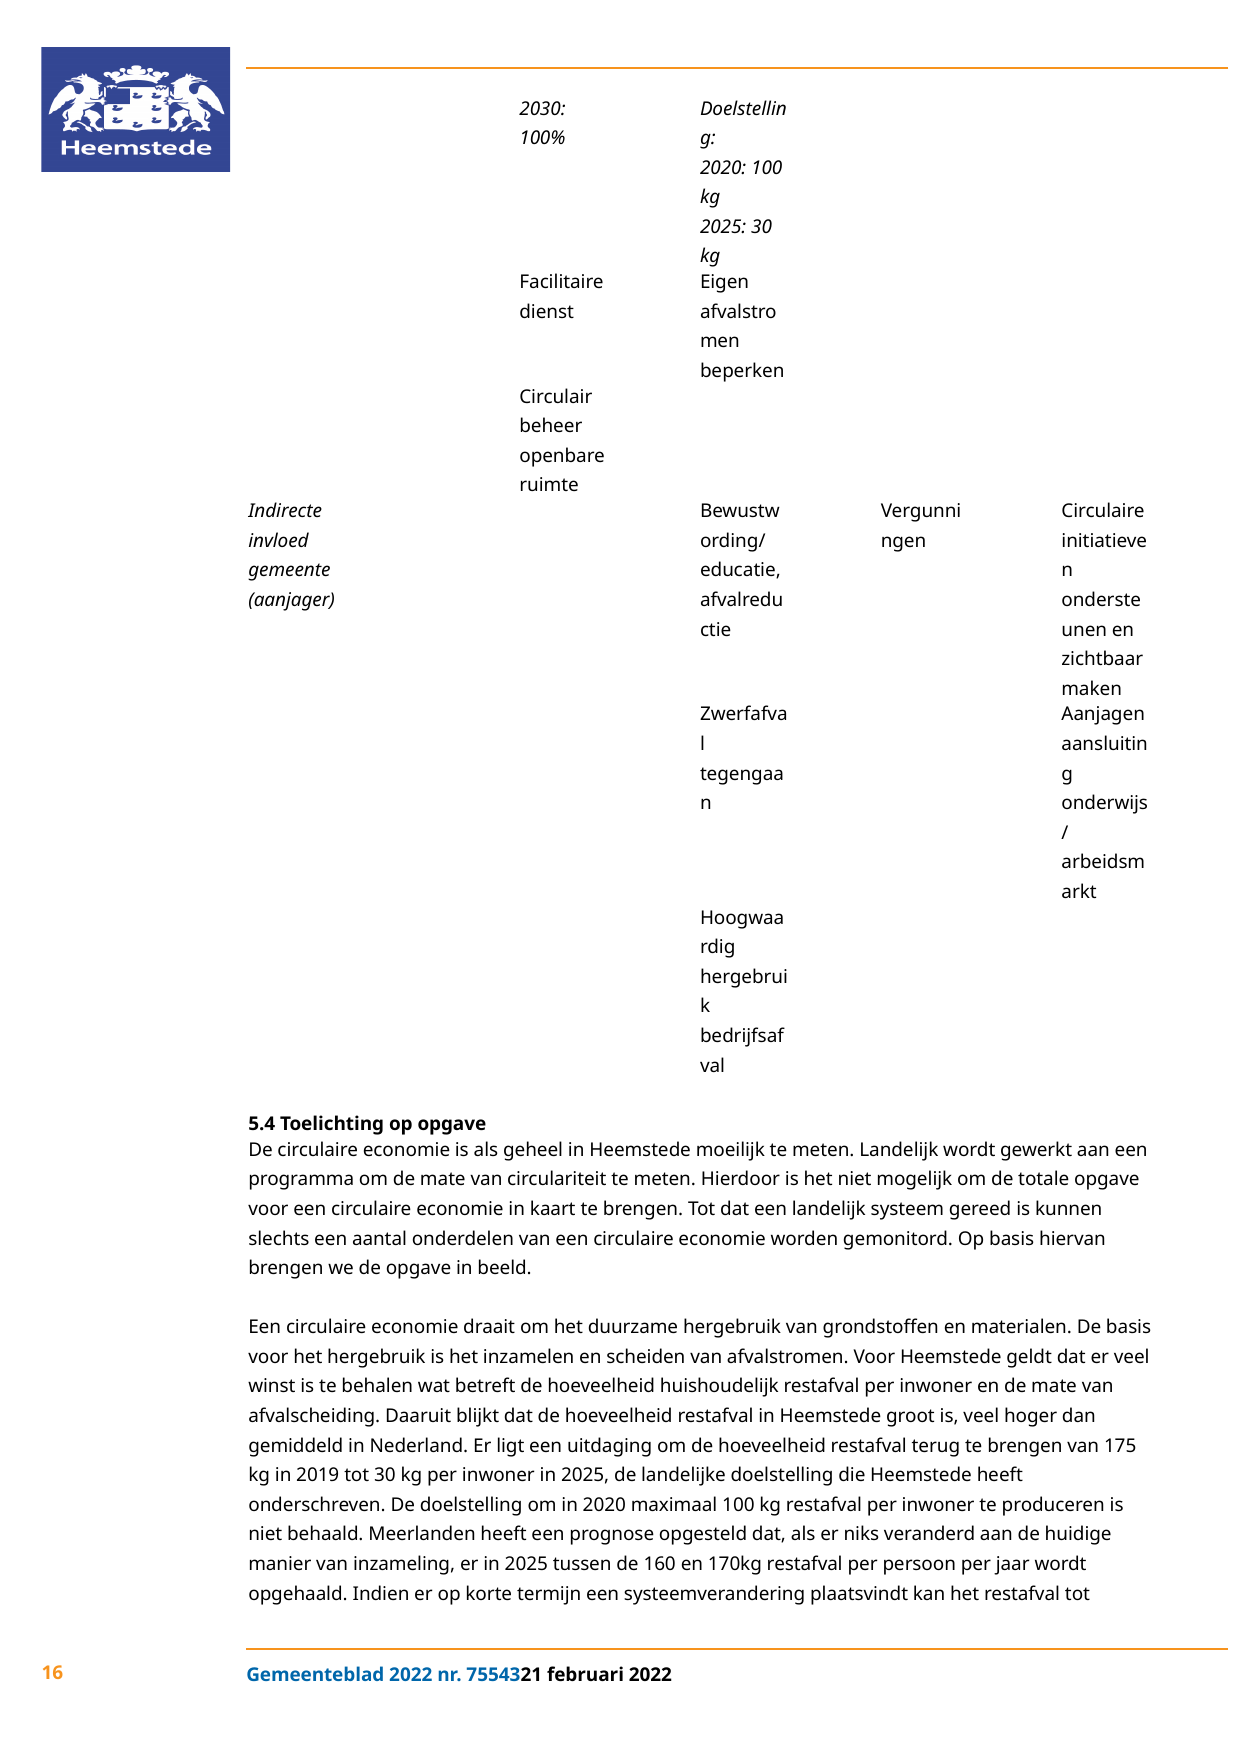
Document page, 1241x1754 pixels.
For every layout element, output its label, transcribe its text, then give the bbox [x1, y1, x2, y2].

table_cell [609, 95, 700, 268]
table_cell [881, 701, 971, 904]
table_cell [971, 95, 1061, 268]
table_cell [429, 701, 519, 904]
table_cell [790, 269, 881, 383]
table_cell [338, 904, 429, 1077]
table_cell Zwerfafval tegengaan [700, 701, 790, 904]
text De circulaire economie is als geheel in Heemstede moeilijk te meten. Landelijk wordt gewerkt aan een programma om de mate van circulariteit te meten. Hierdoor is het niet mogelijk om de totale opgave voor een circulaire economie in kaart te brengen. Tot dat een landelijk systeem gereed is kunnen slechts een aantal onderdelen van een circulaire economie worden gemonitord. Op basis hiervan brengen we de opgave in beeld. [248, 1136, 1152, 1280]
table_cell [609, 383, 700, 497]
table_cell [971, 383, 1061, 497]
table_cell [971, 701, 1061, 904]
table_cell [1061, 269, 1152, 383]
table_cell [248, 269, 338, 383]
table_cell [609, 269, 700, 383]
table_cell Hoogwaardig hergebruik bedrijfsafval [700, 904, 790, 1077]
table_cell [971, 269, 1061, 383]
table_cell Circulaire initiatieven ondersteunen en zichtbaar maken [1061, 498, 1152, 701]
table_cell [790, 383, 881, 497]
table_cell [881, 904, 971, 1077]
table_cell [790, 95, 881, 268]
table_cell [700, 383, 790, 497]
table_cell Eigen afvalstromen beperken [700, 269, 790, 383]
table_cell [429, 383, 519, 497]
table_cell [519, 701, 609, 904]
table_cell [881, 95, 971, 268]
table_cell [609, 498, 700, 701]
table_cell Bewustwording/ educatie, afvalreductie [700, 498, 790, 701]
table_cell [248, 95, 338, 268]
table_cell [971, 498, 1061, 701]
table_cell Facilitaire dienst [519, 269, 609, 383]
table_cell [429, 269, 519, 383]
table_cell Doelstelling: 2020: 100 kg 2025: 30 kg [700, 95, 790, 268]
table_cell [790, 498, 881, 701]
table_cell Aanjagen aansluiting onderwijs / arbeidsmarkt [1061, 701, 1152, 904]
table_cell [790, 701, 881, 904]
table_cell [429, 498, 519, 701]
table_cell [429, 904, 519, 1077]
table_cell [1061, 904, 1152, 1077]
table_cell [971, 904, 1061, 1077]
table_cell 2030: 100% [519, 95, 609, 268]
table_cell [609, 701, 700, 904]
table_cell Circulair beheer openbare ruimte [519, 383, 609, 497]
table_cell Indirecte invloed gemeente (aanjager) [248, 498, 338, 701]
table_cell [881, 383, 971, 497]
table_cell [248, 904, 338, 1077]
table_cell [248, 701, 338, 904]
table_cell [338, 383, 429, 497]
table_cell [1061, 95, 1152, 268]
table_cell [519, 498, 609, 701]
table_cell [248, 383, 338, 497]
table_cell [338, 95, 429, 268]
table_cell [1061, 383, 1152, 497]
table_cell [609, 904, 700, 1077]
table_cell Vergunningen [881, 498, 971, 701]
table_cell [881, 269, 971, 383]
picture [41, 47, 231, 172]
table_cell [338, 498, 429, 701]
table_cell [338, 269, 429, 383]
text Een circulaire economie draait om het duurzame hergebruik van grondstoffen en materialen. De basis voor het hergebruik is het inzamelen en scheiden van afvalstromen. Voor Heemstede geldt dat er veel winst is te behalen wat betreft de hoeveelheid huishoudelijk restafval per inwoner en de mate van afvalscheiding. Daaruit blijkt dat de hoeveelheid restafval in Heemstede groot is, veel hoger dan gemiddeld in Nederland. Er ligt een uitdaging om de hoeveelheid restafval terug te brengen van 175 kg in 2019 tot 30 kg per inwoner in 2025, de landelijke doelstelling die Heemstede heeft onderschreven. De doelstelling om in 2020 maximaal 100 kg restafval per inwoner te produceren is niet behaald. Meerlanden heeft een prognose opgesteld dat, als er niks veranderd aan de huidige manier van inzameling, er in 2025 tussen de 160 en 170kg restafval per persoon per jaar wordt opgehaald. Indien er op korte termijn een systeemverandering plaatsvindt kan het restafval tot [248, 1313, 1152, 1606]
text 5.4 Toelichting op opgave [248, 1110, 1152, 1136]
table_cell [519, 904, 609, 1077]
table_cell [790, 904, 881, 1077]
table_cell [338, 701, 429, 904]
table_cell [429, 95, 519, 268]
